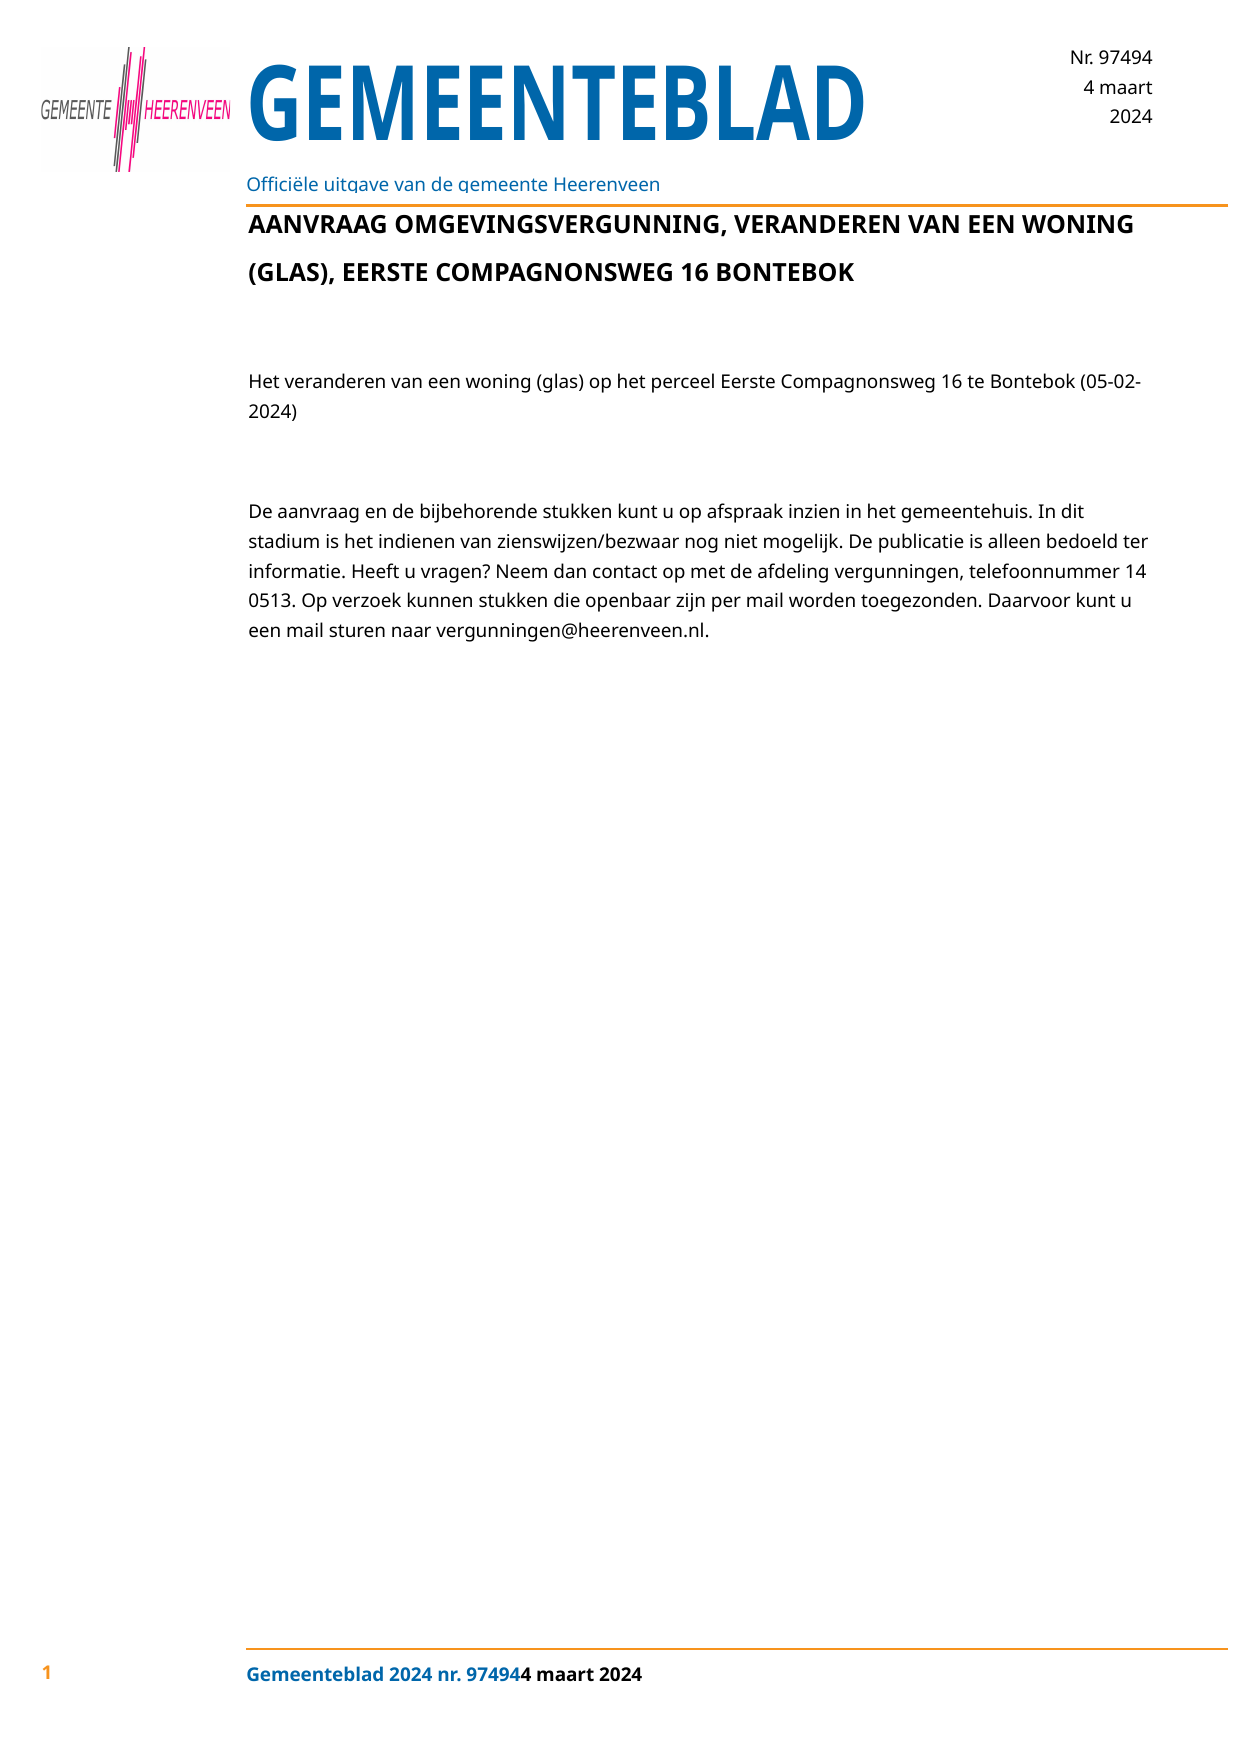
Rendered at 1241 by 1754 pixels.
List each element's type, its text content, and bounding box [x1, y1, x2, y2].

text AANVRAAG OMGEVINGSVERGUNNING, VERANDEREN VAN EEN WONING (GLAS), EERSTE COMPAGNONSWEG 16 BONTEBOK [248, 207, 1152, 288]
picture [41, 47, 231, 172]
text De aanvraag en de bijbehorende stukken kunt u op afspraak inzien in het gemeentehuis. In dit stadium is het indienen van zienswijzen/bezwaar nog niet mogelijk. De publicatie is alleen bedoeld ter informatie. Heeft u vragen? Neem dan contact op met de afdeling vergunningen, telefoonnummer 14 0513. Op verzoek kunnen stukken die openbaar zijn per mail worden toegezonden. Daarvoor kunt u een mail sturen naar vergunningen@heerenveen.nl. [248, 499, 1152, 643]
text Het veranderen van een woning (glas) op het perceel Eerste Compagnonsweg 16 te Bontebok (05-02-2024) [248, 368, 1152, 424]
